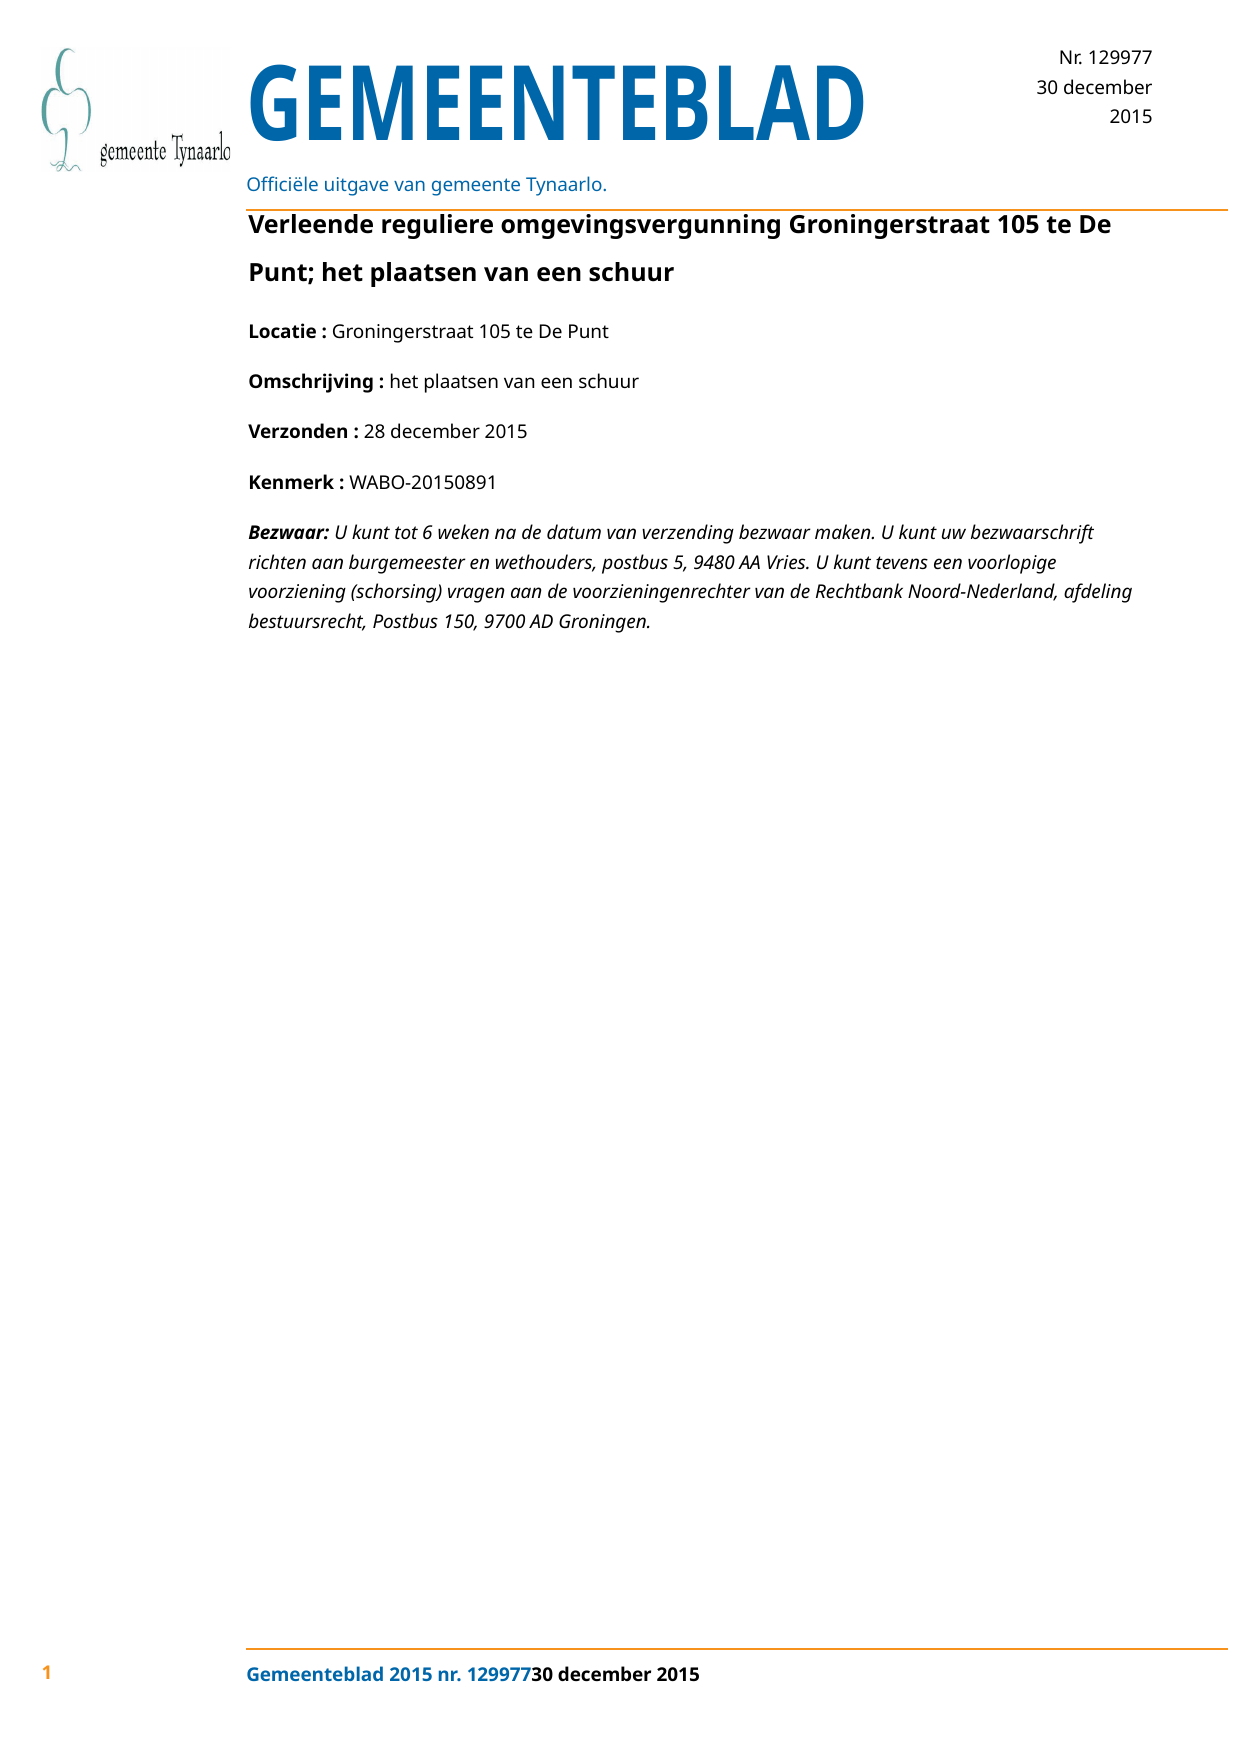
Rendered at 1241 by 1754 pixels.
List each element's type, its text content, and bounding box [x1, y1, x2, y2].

text Kenmerk : WABO-20150891 [248, 469, 1152, 495]
picture [41, 47, 231, 172]
text Verleende reguliere omgevingsvergunning Groningerstraat 105 te De Punt; het plaatsen van een schuur [248, 211, 1152, 288]
text Locatie : Groningerstraat 105 te De Punt [248, 318, 1152, 344]
text Verzonden : 28 december 2015 [248, 419, 1152, 444]
text Omschrijving : het plaatsen van een schuur [248, 368, 1152, 394]
text Bezwaar: U kunt tot 6 weken na de datum van verzending bezwaar maken. U kunt uw bezwaarschrift richten aan burgemeester en wethouders, postbus 5, 9480 AA Vries. U kunt tevens een voorlopige voorziening (schorsing) vragen aan de voorzieningenrechter van de Rechtbank Noord-Nederland, afdeling bestuursrecht, Postbus 150, 9700 AD Groningen. [248, 519, 1152, 634]
